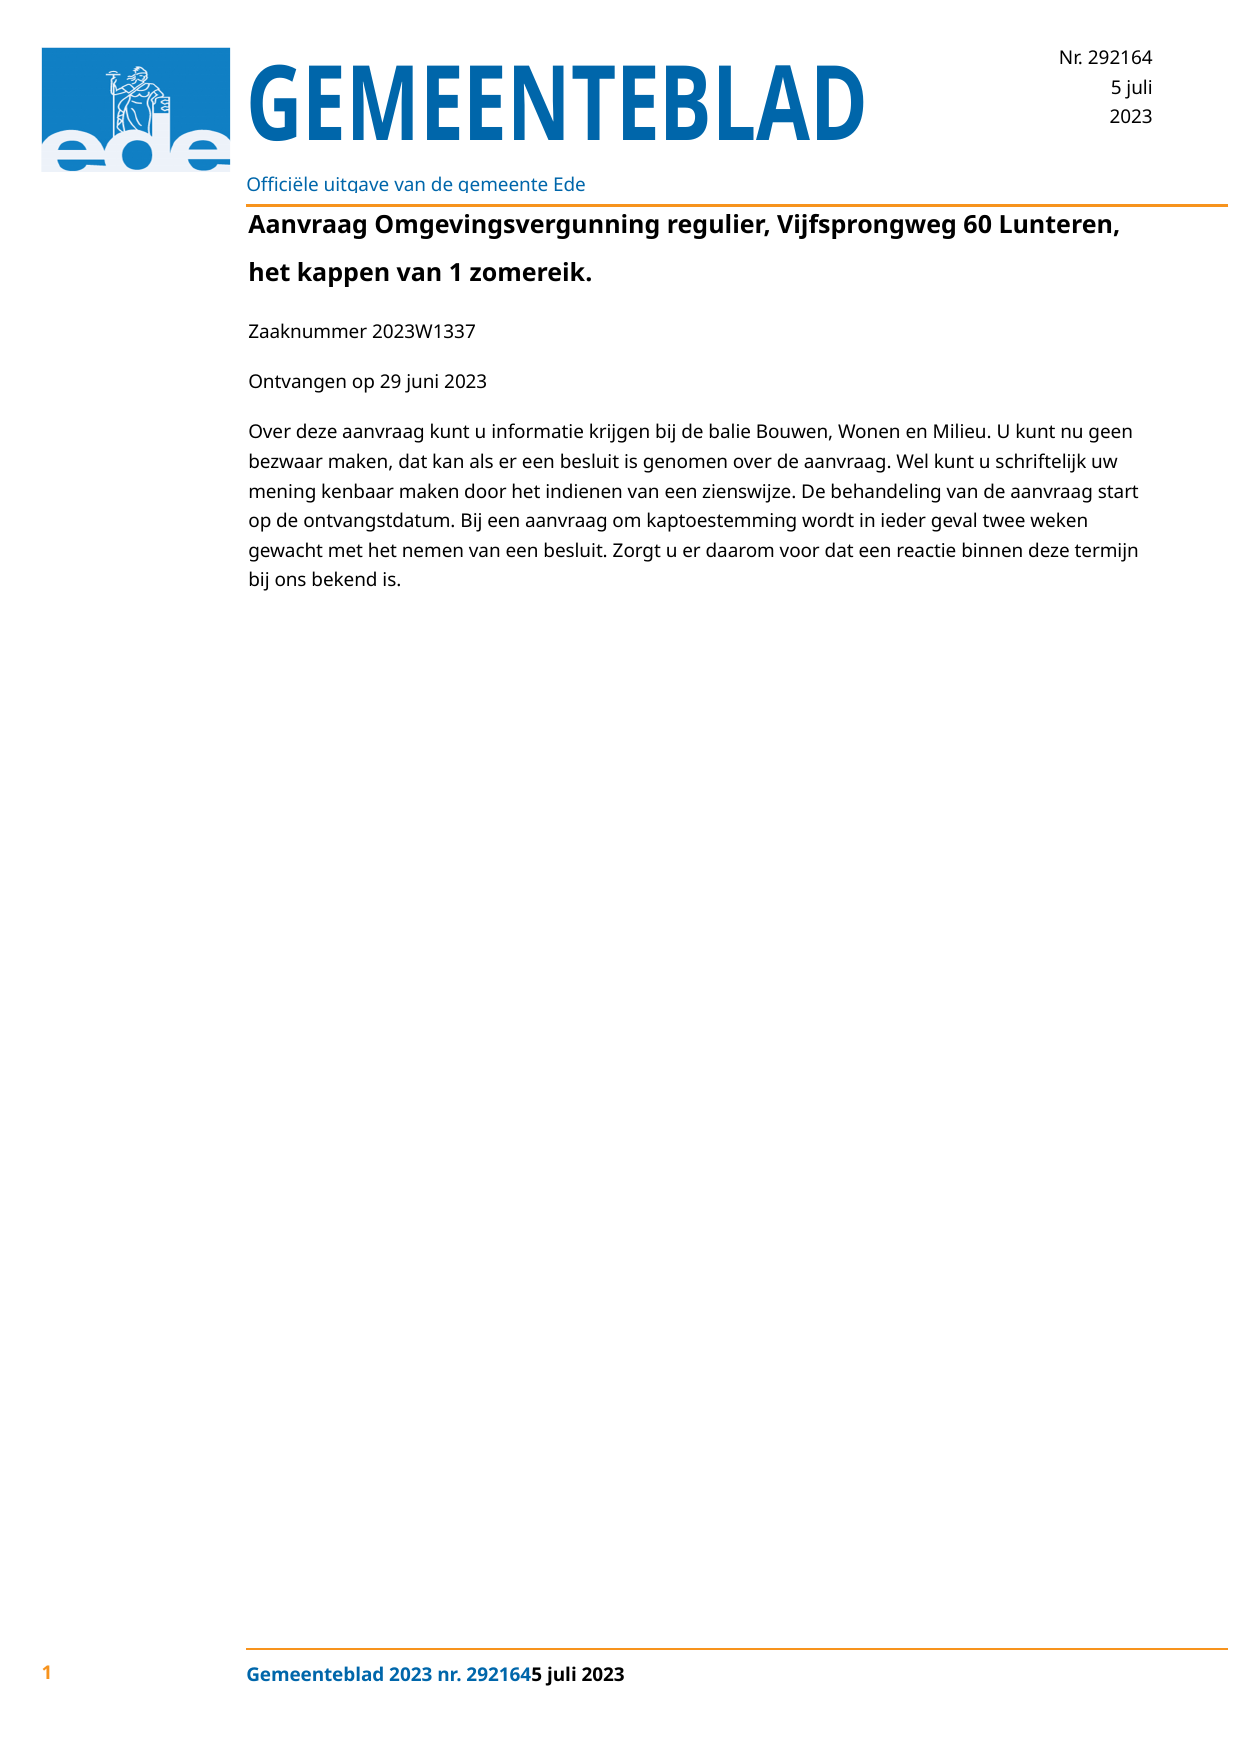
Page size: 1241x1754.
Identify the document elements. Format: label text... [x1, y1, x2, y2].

text Ontvangen op 29 juni 2023 [248, 368, 1152, 394]
picture [41, 47, 231, 172]
text Zaaknummer 2023W1337 [248, 318, 1152, 344]
text Aanvraag Omgevingsvergunning regulier, Vijfsprongweg 60 Lunteren, het kappen van 1 zomereik. [248, 207, 1152, 288]
text Over deze aanvraag kunt u informatie krijgen bij de balie Bouwen, Wonen en Milieu. U kunt nu geen bezwaar maken, dat kan als er een besluit is genomen over de aanvraag. Wel kunt u schriftelijk uw mening kenbaar maken door het indienen van een zienswijze. De behandeling van de aanvraag start op de ontvangstdatum. Bij een aanvraag om kaptoestemming wordt in ieder geval twee weken gewacht met het nemen van een besluit. Zorgt u er daarom voor dat een reactie binnen deze termijn bij ons bekend is. [248, 419, 1152, 592]
